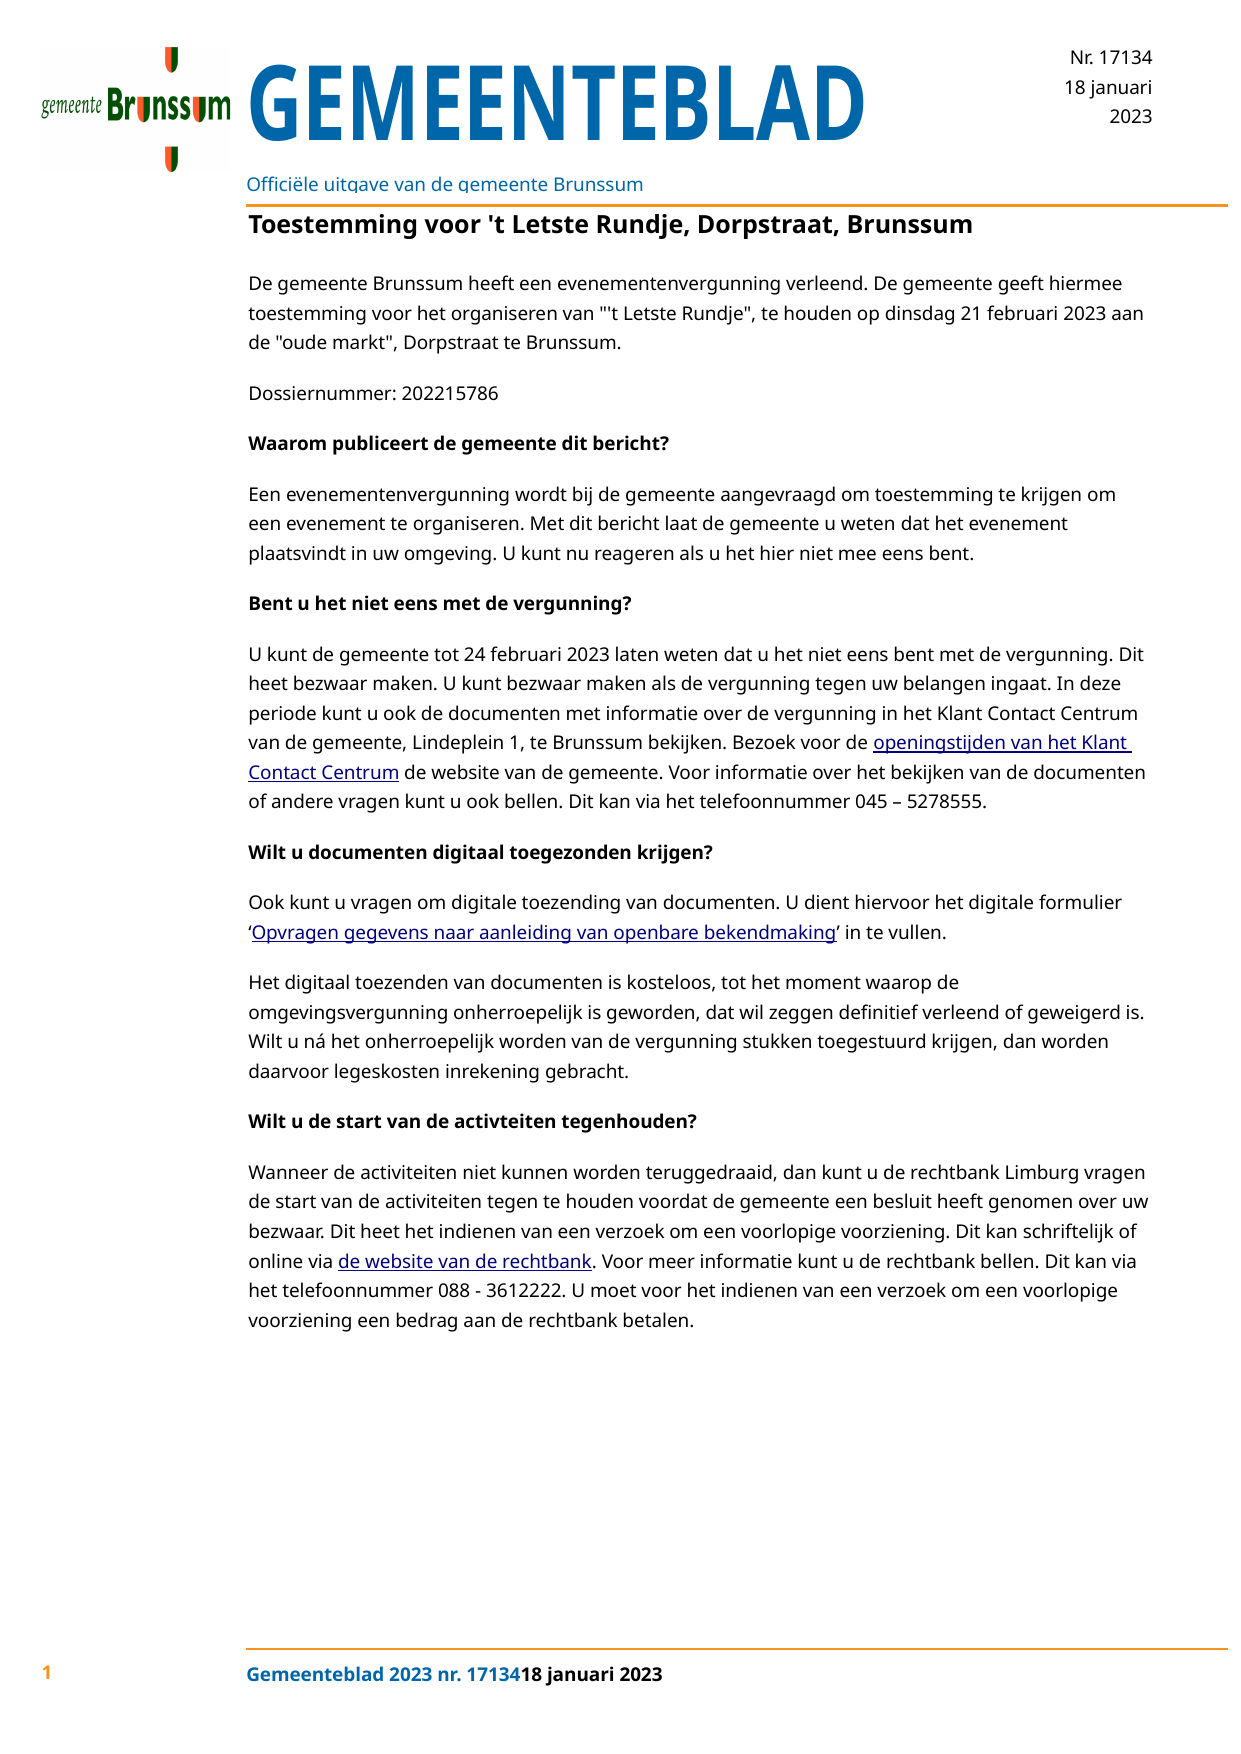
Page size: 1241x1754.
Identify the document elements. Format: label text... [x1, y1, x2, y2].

text Wilt u documenten digitaal toegezonden krijgen? [248, 839, 1152, 865]
text Waarom publiceert de gemeente dit bericht? [248, 430, 1152, 456]
text De gemeente Brunssum heeft een evenementenvergunning verleend. De gemeente geeft hiermee toestemming voor het organiseren van "'t Letste Rundje", te houden op dinsdag 21 februari 2023 aan de "oude markt", Dorpstraat te Brunssum. [248, 270, 1152, 355]
text Een evenementenvergunning wordt bij de gemeente aangevraagd om toestemming te krijgen om een evenement te organiseren. Met dit bericht laat de gemeente u weten dat het evenement plaatsvindt in uw omgeving. U kunt nu reageren als u het hier niet mee eens bent. [248, 481, 1152, 566]
text U kunt de gemeente tot 24 februari 2023 laten weten dat u het niet eens bent met de vergunning. Dit heet bezwaar maken. U kunt bezwaar maken als de vergunning tegen uw belangen ingaat. In deze periode kunt u ook de documenten met informatie over de vergunning in het Klant Contact Centrum van de gemeente, Lindeplein 1, te Brunssum bekijken. Bezoek voor de openingstijden van het Klant Contact Centrum de website van de gemeente. Voor informatie over het bekijken van de documenten of andere vragen kunt u ook bellen. Dit kan via het telefoonnummer 045 – 5278555. [248, 641, 1152, 814]
picture [41, 47, 231, 172]
text Wilt u de start van de activteiten tegenhouden? [248, 1109, 1152, 1134]
text Het digitaal toezenden van documenten is kosteloos, tot het moment waarop de omgevingsvergunning onherroepelijk is geworden, dat wil zeggen definitief verleend of geweigerd is. Wilt u ná het onherroepelijk worden van de vergunning stukken toegestuurd krijgen, dan worden daarvoor legeskosten inrekening gebracht. [248, 969, 1152, 1084]
text Ook kunt u vragen om digitale toezending van documenten. U dient hiervoor het digitale formulier ‘Opvragen gegevens naar aanleiding van openbare bekendmaking’ in te vullen. [248, 889, 1152, 945]
text Dossiernummer: 202215786 [248, 380, 1152, 406]
text Bent u het niet eens met de vergunning? [248, 590, 1152, 616]
text Toestemming voor 't Letste Rundje, Dorpstraat, Brunssum [248, 207, 1152, 241]
text Wanneer de activiteiten niet kunnen worden teruggedraaid, dan kunt u de rechtbank Limburg vragen de start van de activiteiten tegen te houden voordat de gemeente een besluit heeft genomen over uw bezwaar. Dit heet het indienen van een verzoek om een voorlopige voorziening. Dit kan schriftelijk of online via de website van de rechtbank. Voor meer informatie kunt u de rechtbank bellen. Dit kan via het telefoonnummer 088 - 3612222. U moet voor het indienen van een verzoek om een voorlopige voorziening een bedrag aan de rechtbank betalen. [248, 1159, 1152, 1333]
